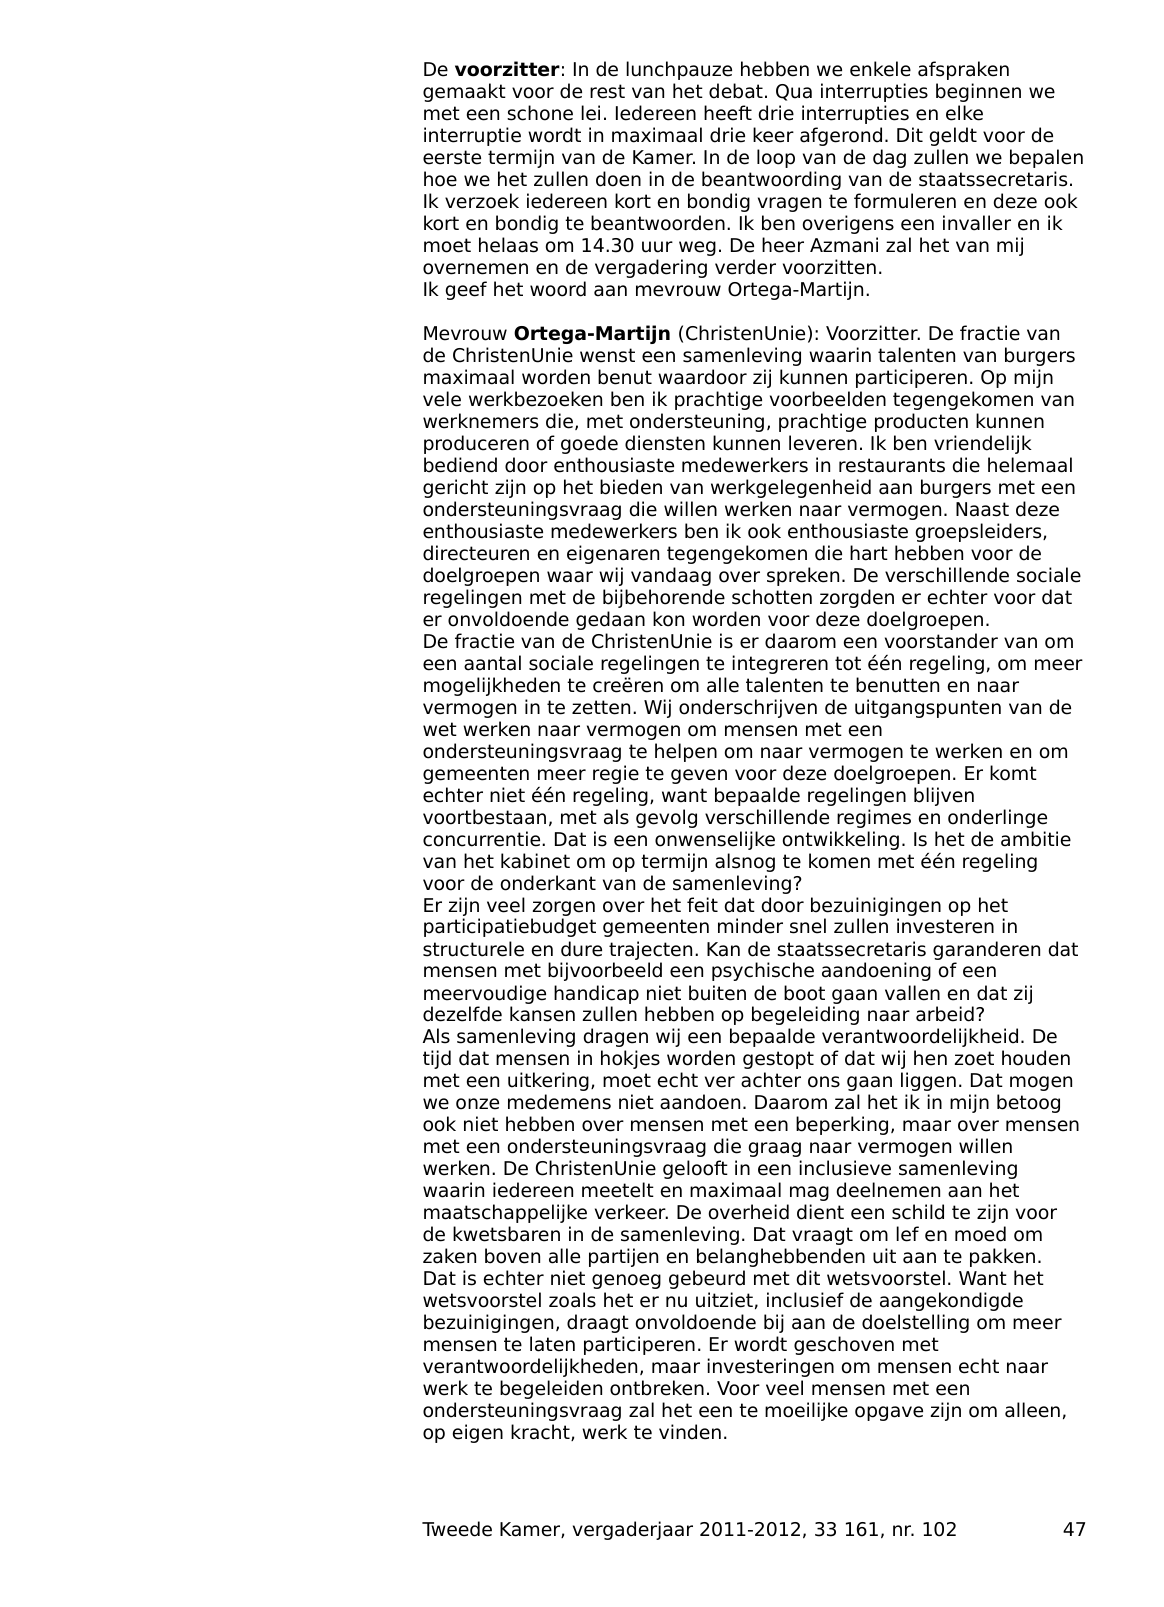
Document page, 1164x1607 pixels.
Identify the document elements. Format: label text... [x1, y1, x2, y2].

text Dat is echter niet genoeg gebeurd met dit wetsvoorstel. Want het wetsvoorstel zoals het er nu uitziet, inclusief de aangekondigde bezuinigingen, draagt onvoldoende bij aan de doelstelling om meer mensen te laten participeren. Er wordt geschoven met verantwoordelijkheden, maar investeringen om mensen echt naar werk te begeleiden ontbreken. Voor veel mensen met een ondersteuningsvraag zal het een te moeilijke opgave zijn om alleen, op eigen kracht, werk te vinden. [422, 1268, 1087, 1444]
text Mevrouw Ortega-Martijn (ChristenUnie): Voorzitter. De fractie van de ChristenUnie wenst een samenleving waarin talenten van burgers maximaal worden benut waardoor zij kunnen participeren. Op mijn vele werkbezoeken ben ik prachtige voorbeelden tegengekomen van werknemers die, met ondersteuning, prachtige producten kunnen produceren of goede diensten kunnen leveren. Ik ben vriendelijk bediend door enthousiaste medewerkers in restaurants die helemaal gericht zijn op het bieden van werkgelegenheid aan burgers met een ondersteuningsvraag die willen werken naar vermogen. Naast deze enthousiaste medewerkers ben ik ook enthousiaste groepsleiders, directeuren en eigenaren tegengekomen die hart hebben voor de doelgroepen waar wij vandaag over spreken. De verschillende sociale regelingen met de bijbehorende schotten zorgden er echter voor dat er onvoldoende gedaan kon worden voor deze doelgroepen. [422, 323, 1087, 631]
text Er zijn veel zorgen over het feit dat door bezuinigingen op het participatiebudget gemeenten minder snel zullen investeren in structurele en dure trajecten. Kan de staatssecretaris garanderen dat mensen met bijvoorbeeld een psychische aandoening of een meervoudige handicap niet buiten de boot gaan vallen en dat zij dezelfde kansen zullen hebben op begeleiding naar arbeid? [422, 894, 1087, 1026]
text De voorzitter: In de lunchpauze hebben we enkele afspraken gemaakt voor de rest van het debat. Qua interrupties beginnen we met een schone lei. Iedereen heeft drie interrupties en elke interruptie wordt in maximaal drie keer afgerond. Dit geldt voor de eerste termijn van de Kamer. In de loop van de dag zullen we bepalen hoe we het zullen doen in de beantwoording van de staatssecretaris. Ik verzoek iedereen kort en bondig vragen te formuleren en deze ook kort en bondig te beantwoorden. Ik ben overigens een invaller en ik moet helaas om 14.30 uur weg. De heer Azmani zal het van mij overnemen en de vergadering verder voorzitten. [422, 59, 1087, 279]
text Ik geef het woord aan mevrouw Ortega-Martijn. [422, 279, 1087, 301]
text Als samenleving dragen wij een bepaalde verantwoordelijkheid. De tijd dat mensen in hokjes worden gestopt of dat wij hen zoet houden met een uitkering, moet echt ver achter ons gaan liggen. Dat mogen we onze medemens niet aandoen. Daarom zal het ik in mijn betoog ook niet hebben over mensen met een beperking, maar over mensen met een ondersteuningsvraag die graag naar vermogen willen werken. De ChristenUnie gelooft in een inclusieve samenleving waarin iedereen meetelt en maximaal mag deelnemen aan het maatschappelijke verkeer. De overheid dient een schild te zijn voor de kwetsbaren in de samenleving. Dat vraagt om lef en moed om zaken boven alle partijen en belanghebbenden uit aan te pakken. [422, 1026, 1087, 1268]
text De fractie van de ChristenUnie is er daarom een voorstander van om een aantal sociale regelingen te integreren tot één regeling, om meer mogelijkheden te creëren om alle talenten te benutten en naar vermogen in te zetten. Wij onderschrijven de uitgangspunten van de wet werken naar vermogen om mensen met een ondersteuningsvraag te helpen om naar vermogen te werken en om gemeenten meer regie te geven voor deze doelgroepen. Er komt echter niet één regeling, want bepaalde regelingen blijven voortbestaan, met als gevolg verschillende regimes en onderlinge concurrentie. Dat is een onwenselijke ontwikkeling. Is het de ambitie van het kabinet om op termijn alsnog te komen met één regeling voor de onderkant van de samenleving? [422, 631, 1087, 894]
